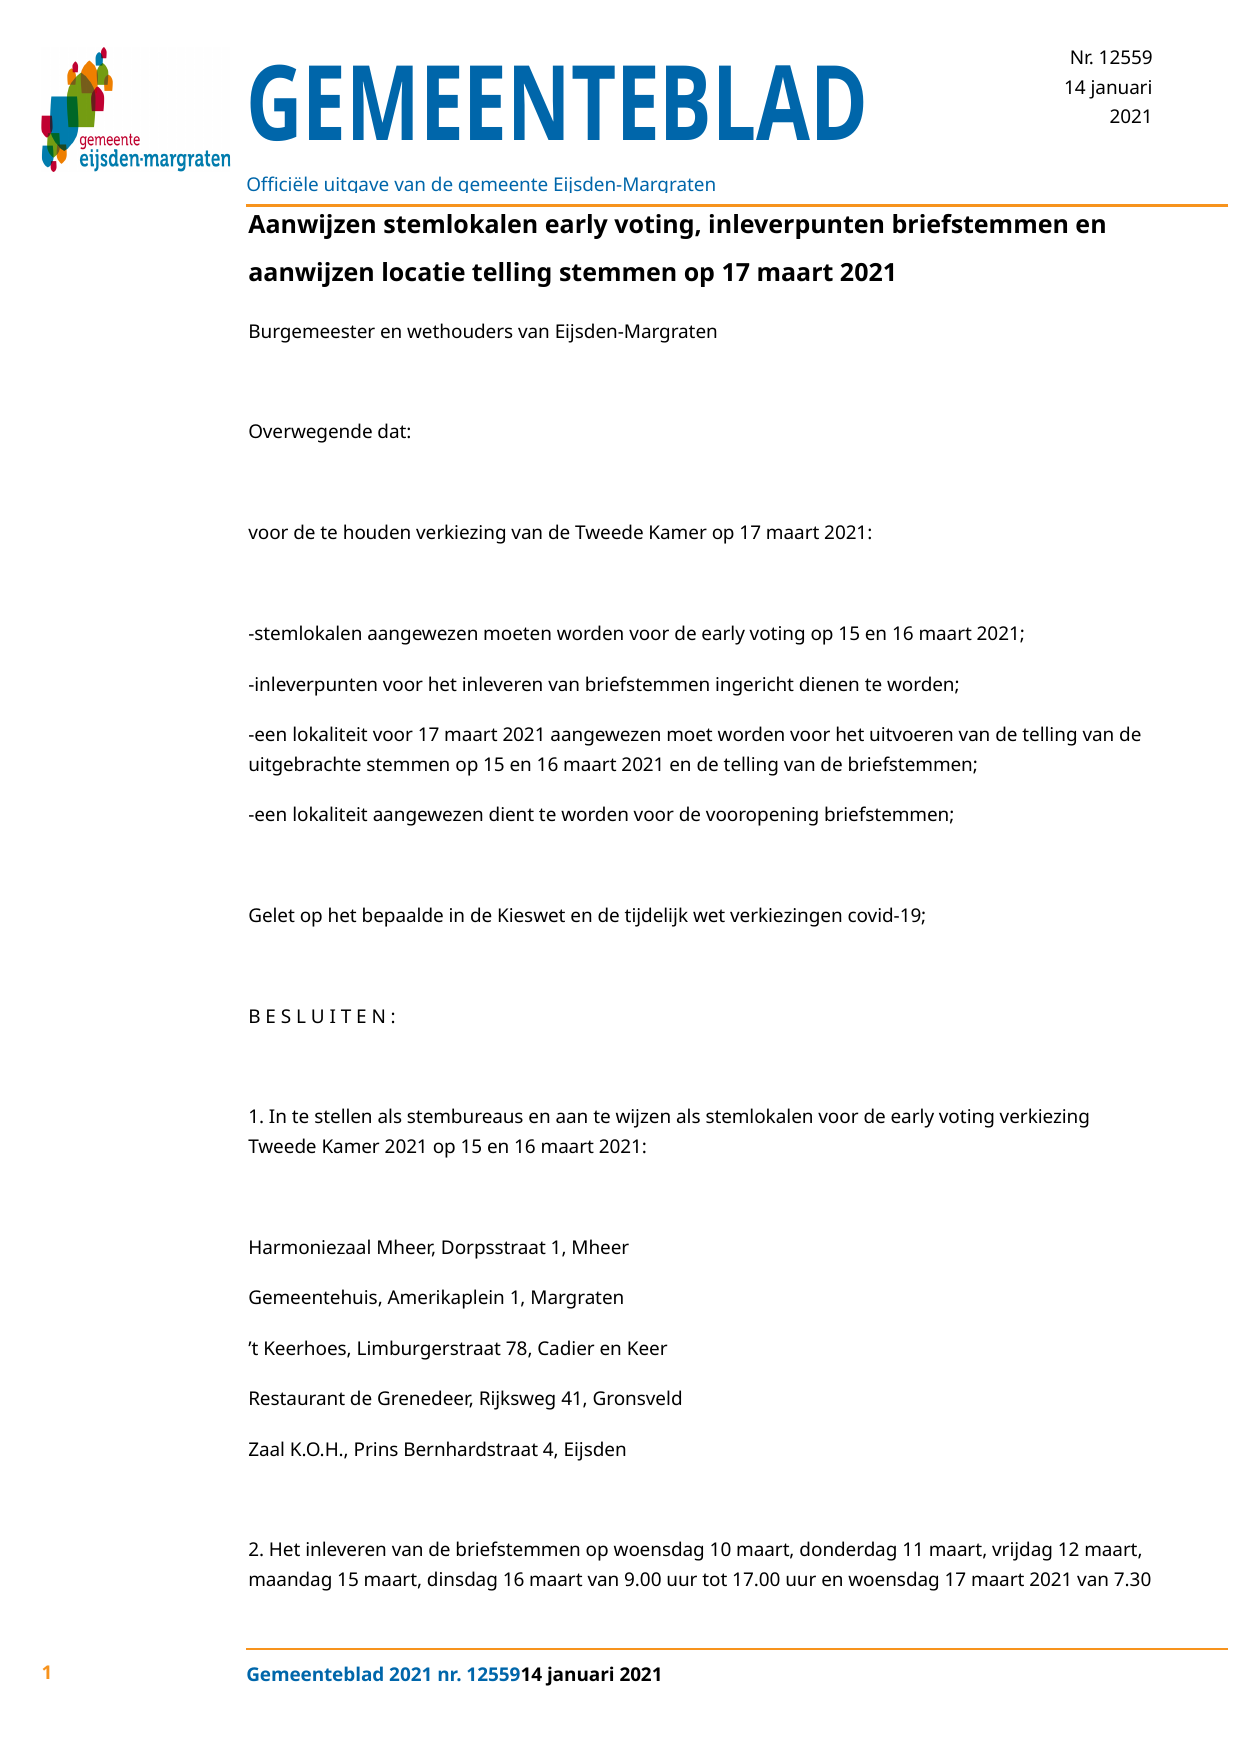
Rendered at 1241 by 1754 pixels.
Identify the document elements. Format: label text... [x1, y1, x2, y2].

text Burgemeester en wethouders van Eijsden-Margraten [248, 318, 1152, 344]
text B E S L U I T E N : [248, 1003, 1152, 1029]
text Restaurant de Grenedeer, Rijksweg 41, Gronsveld [248, 1385, 1152, 1411]
text 2. Het inleveren van de briefstemmen op woensdag 10 maart, donderdag 11 maart, vrijdag 12 maart, maandag 15 maart, dinsdag 16 maart van 9.00 uur tot 17.00 uur en woensdag 17 maart 2021 van 7.30 [248, 1537, 1152, 1592]
text Gemeentehuis, Amerikaplein 1, Margraten [248, 1284, 1152, 1310]
text Zaal K.O.H., Prins Bernhardstraat 4, Eijsden [248, 1436, 1152, 1462]
text -een lokaliteit aangewezen dient te worden voor de vooropening briefstemmen; [248, 801, 1152, 827]
text ’t Keerhoes, Limburgerstraat 78, Cadier en Keer [248, 1335, 1152, 1361]
text -inleverpunten voor het inleveren van briefstemmen ingericht dienen te worden; [248, 671, 1152, 697]
picture [41, 47, 231, 172]
text Overwegende dat: [248, 419, 1152, 444]
text Harmoniezaal Mheer, Dorpsstraat 1, Mheer [248, 1234, 1152, 1260]
text voor de te houden verkiezing van de Tweede Kamer op 17 maart 2021: [248, 519, 1152, 545]
text Aanwijzen stemlokalen early voting, inleverpunten briefstemmen en aanwijzen locatie telling stemmen op 17 maart 2021 [248, 207, 1152, 288]
text -stemlokalen aangewezen moeten worden voor de early voting op 15 en 16 maart 2021; [248, 620, 1152, 646]
text Gelet op het bepaalde in de Kieswet en de tijdelijk wet verkiezingen covid-19; [248, 902, 1152, 928]
text 1. In te stellen als stembureaus en aan te wijzen als stemlokalen voor de early voting verkiezing Tweede Kamer 2021 op 15 en 16 maart 2021: [248, 1104, 1152, 1159]
text -een lokaliteit voor 17 maart 2021 aangewezen moet worden voor het uitvoeren van de telling van de uitgebrachte stemmen op 15 en 16 maart 2021 en de telling van de briefstemmen; [248, 721, 1152, 777]
